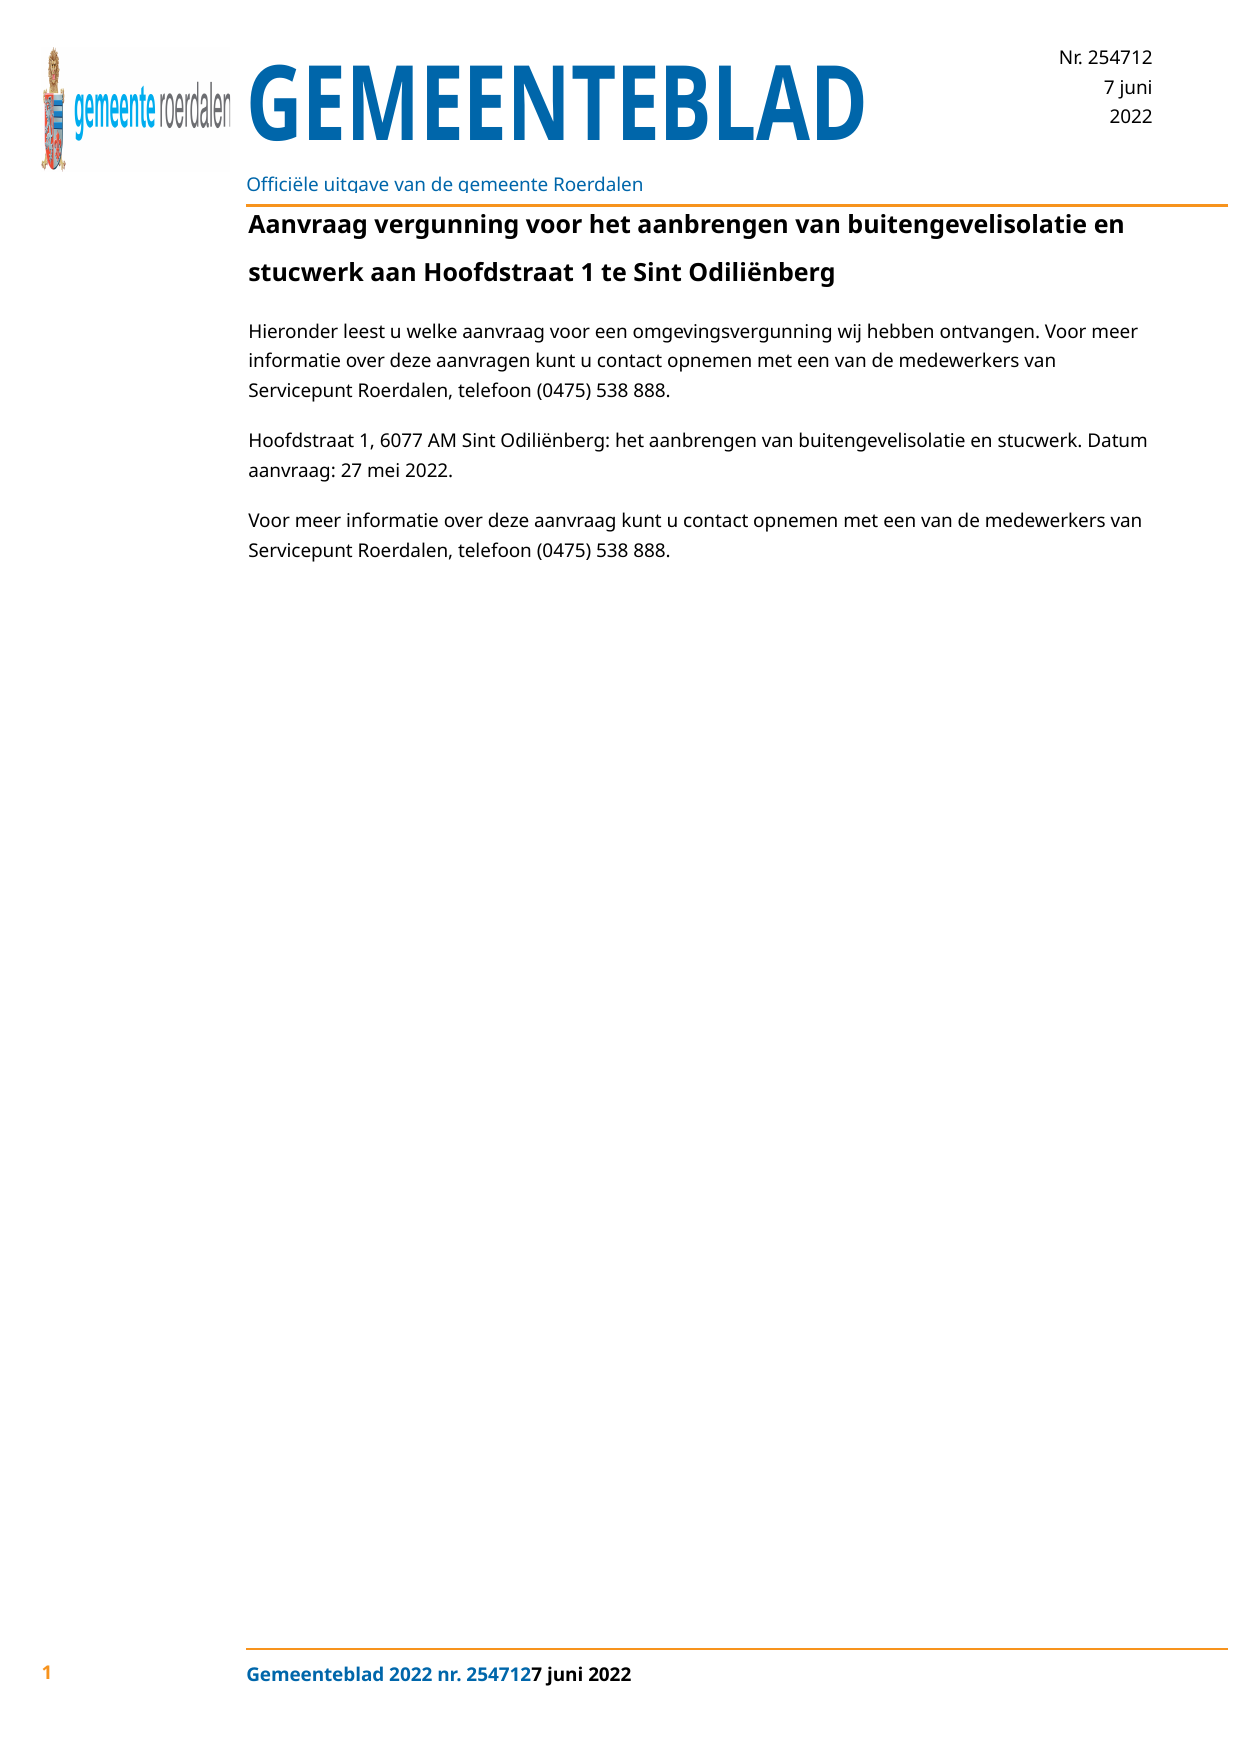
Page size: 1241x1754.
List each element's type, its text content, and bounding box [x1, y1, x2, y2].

text Hieronder leest u welke aanvraag voor een omgevingsvergunning wij hebben ontvangen. Voor meer informatie over deze aanvragen kunt u contact opnemen met een van de medewerkers van Servicepunt Roerdalen, telefoon (0475) 538 888. [248, 318, 1152, 403]
picture [41, 47, 231, 172]
text Hoofdstraat 1, 6077 AM Sint Odiliënberg: het aanbrengen van buitengevelisolatie en stucwerk. Datum aanvraag: 27 mei 2022. [248, 427, 1152, 483]
text Voor meer informatie over deze aanvraag kunt u contact opnemen met een van de medewerkers van Servicepunt Roerdalen, telefoon (0475) 538 888. [248, 507, 1152, 563]
text Aanvraag vergunning voor het aanbrengen van buitengevelisolatie en stucwerk aan Hoofdstraat 1 te Sint Odiliënberg [248, 207, 1152, 288]
